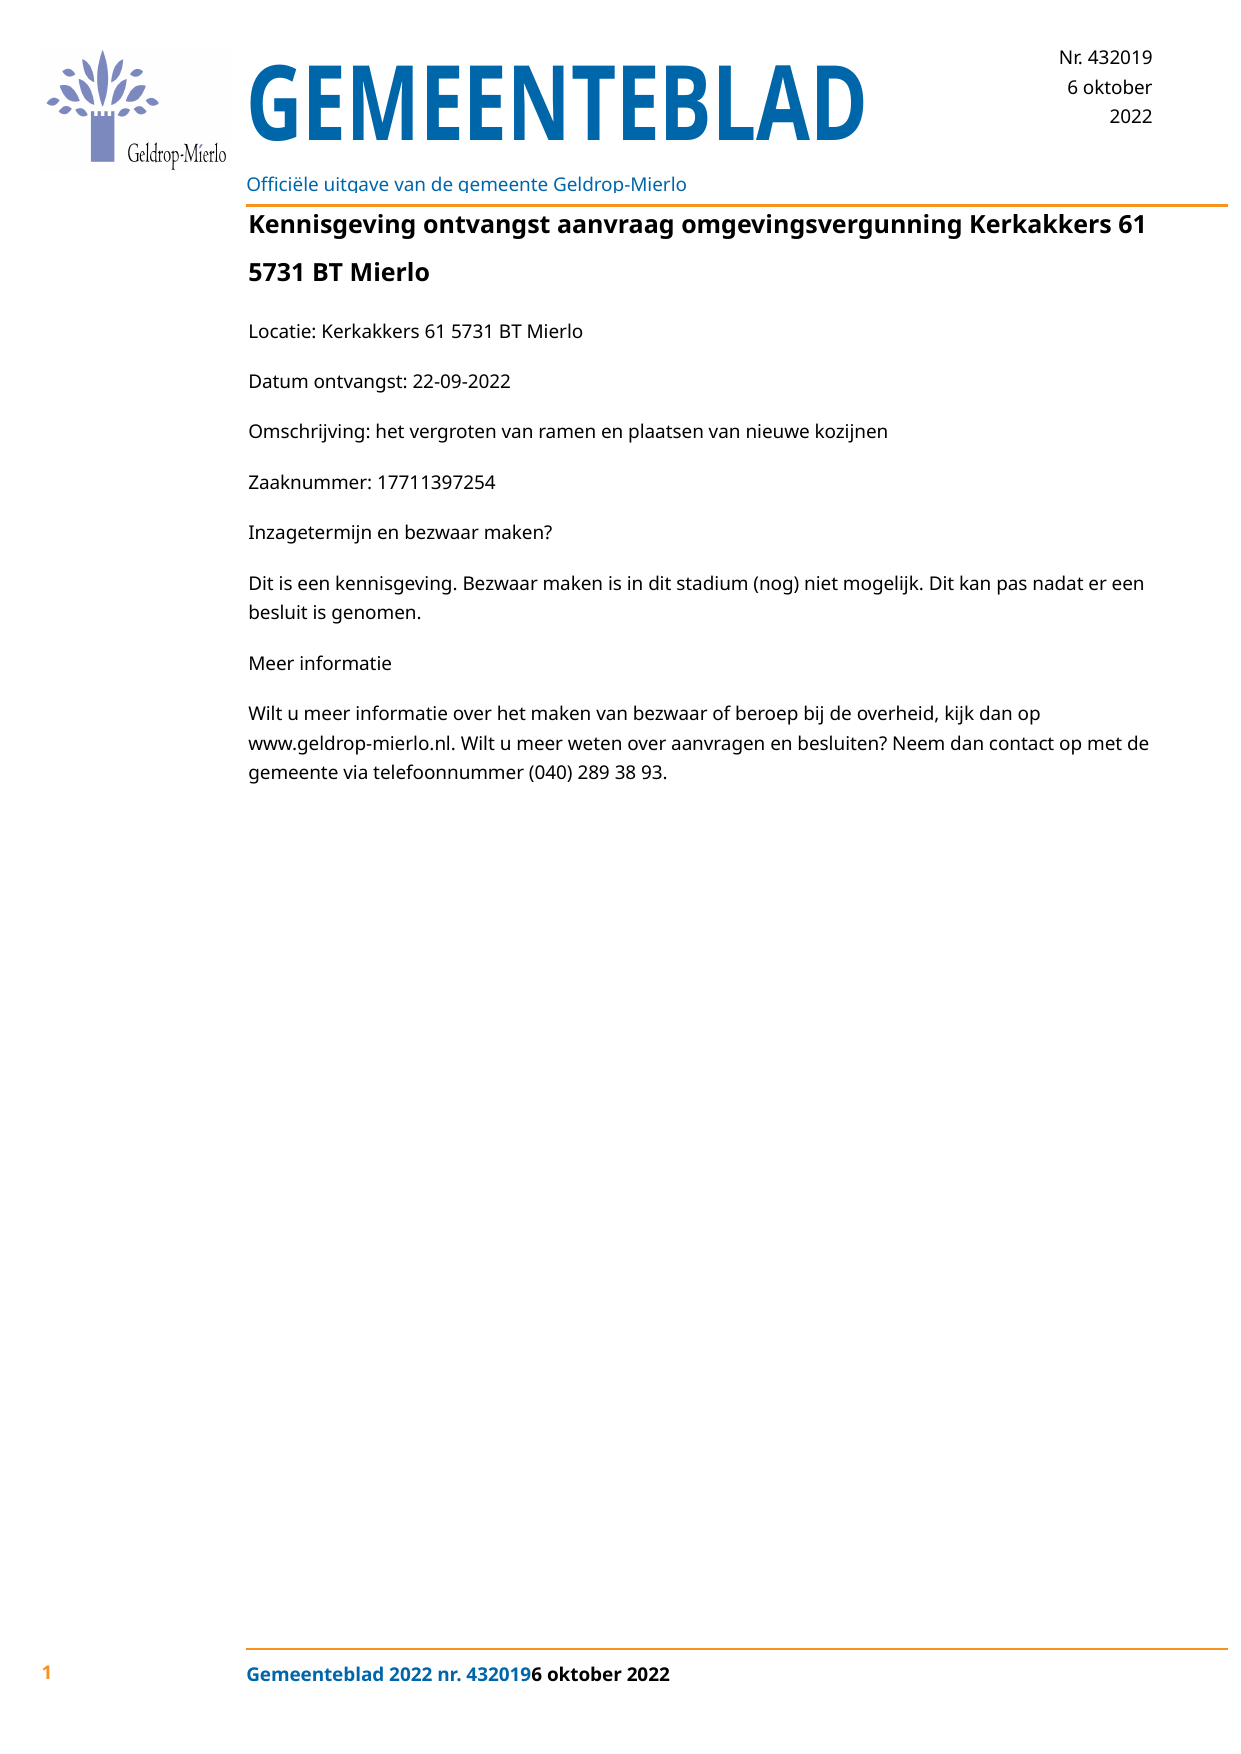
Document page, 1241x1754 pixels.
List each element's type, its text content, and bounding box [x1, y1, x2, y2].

text Omschrijving: het vergroten van ramen en plaatsen van nieuwe kozijnen [248, 419, 1152, 444]
text Dit is een kennisgeving. Bezwaar maken is in dit stadium (nog) niet mogelijk. Dit kan pas nadat er een besluit is genomen. [248, 570, 1152, 625]
text Wilt u meer informatie over het maken van bezwaar of beroep bij de overheid, kijk dan op www.geldrop-mierlo.nl. Wilt u meer weten over aanvragen en besluiten? Neem dan contact op met de gemeente via telefoonnummer (040) 289 38 93. [248, 700, 1152, 785]
text Inzagetermijn en bezwaar maken? [248, 519, 1152, 545]
text Datum ontvangst: 22-09-2022 [248, 368, 1152, 394]
text Zaaknummer: 17711397254 [248, 469, 1152, 495]
text Meer informatie [248, 650, 1152, 676]
text Kennisgeving ontvangst aanvraag omgevingsvergunning Kerkakkers 61 5731 BT Mierlo [248, 207, 1152, 288]
picture [41, 47, 231, 172]
text Locatie: Kerkakkers 61 5731 BT Mierlo [248, 318, 1152, 344]
